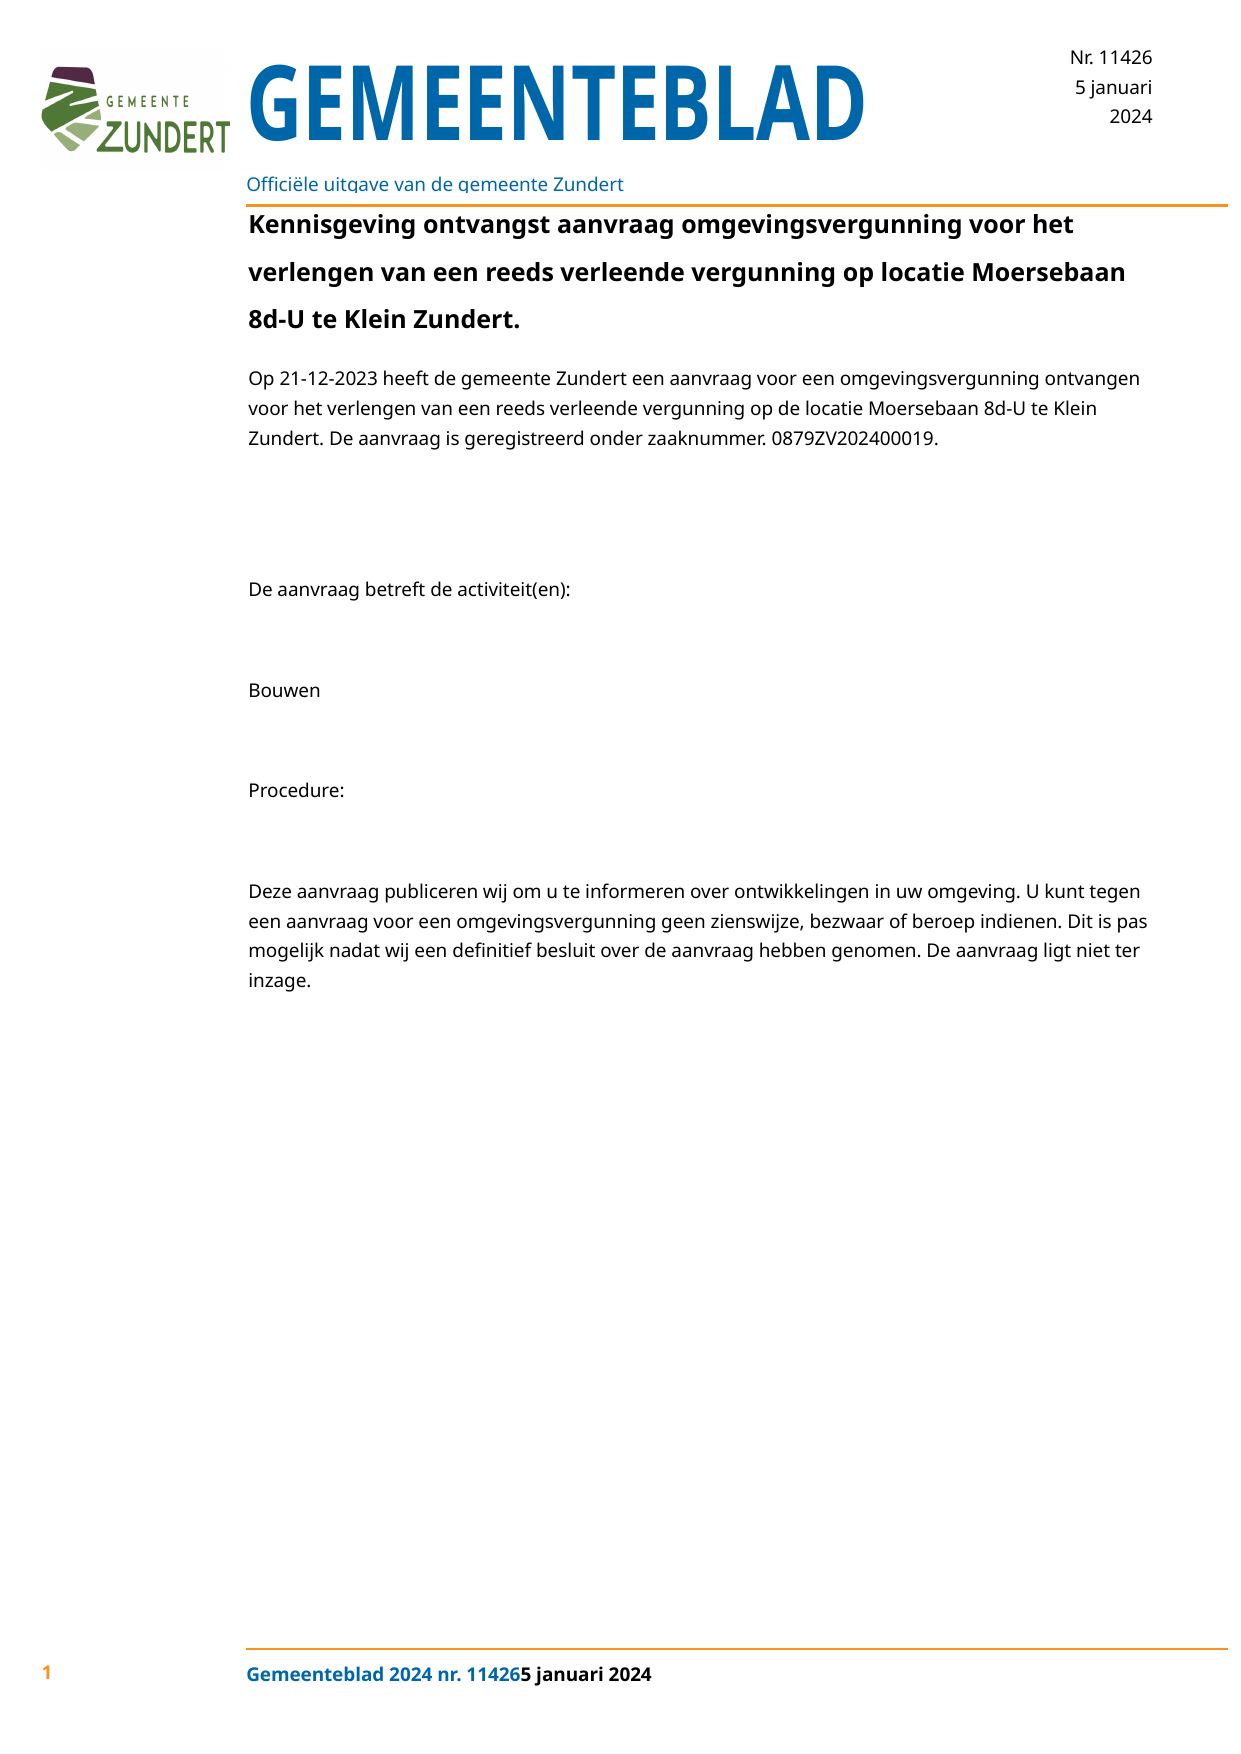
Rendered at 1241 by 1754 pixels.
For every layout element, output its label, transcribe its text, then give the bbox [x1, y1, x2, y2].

text Op 21-12-2023 heeft de gemeente Zundert een aanvraag voor een omgevingsvergunning ontvangen voor het verlengen van een reeds verleende vergunning op de locatie Moersebaan 8d-U te Klein Zundert. De aanvraag is geregistreerd onder zaaknummer. 0879ZV202400019. [248, 366, 1152, 450]
text Kennisgeving ontvangst aanvraag omgevingsvergunning voor het verlengen van een reeds verleende vergunning op locatie Moersebaan 8d-U te Klein Zundert. [248, 207, 1152, 336]
text Bouwen [248, 677, 1152, 702]
text Deze aanvraag publiceren wij om u te informeren over ontwikkelingen in uw omgeving. U kunt tegen een aanvraag voor een omgevingsvergunning geen zienswijze, bezwaar of beroep indienen. Dit is pas mogelijk nadat wij een definitief besluit over de aanvraag hebben genomen. De aanvraag ligt niet ter inzage. [248, 878, 1152, 993]
text De aanvraag betreft de activiteit(en): [248, 576, 1152, 602]
text Procedure: [248, 778, 1152, 803]
picture [41, 47, 231, 172]
